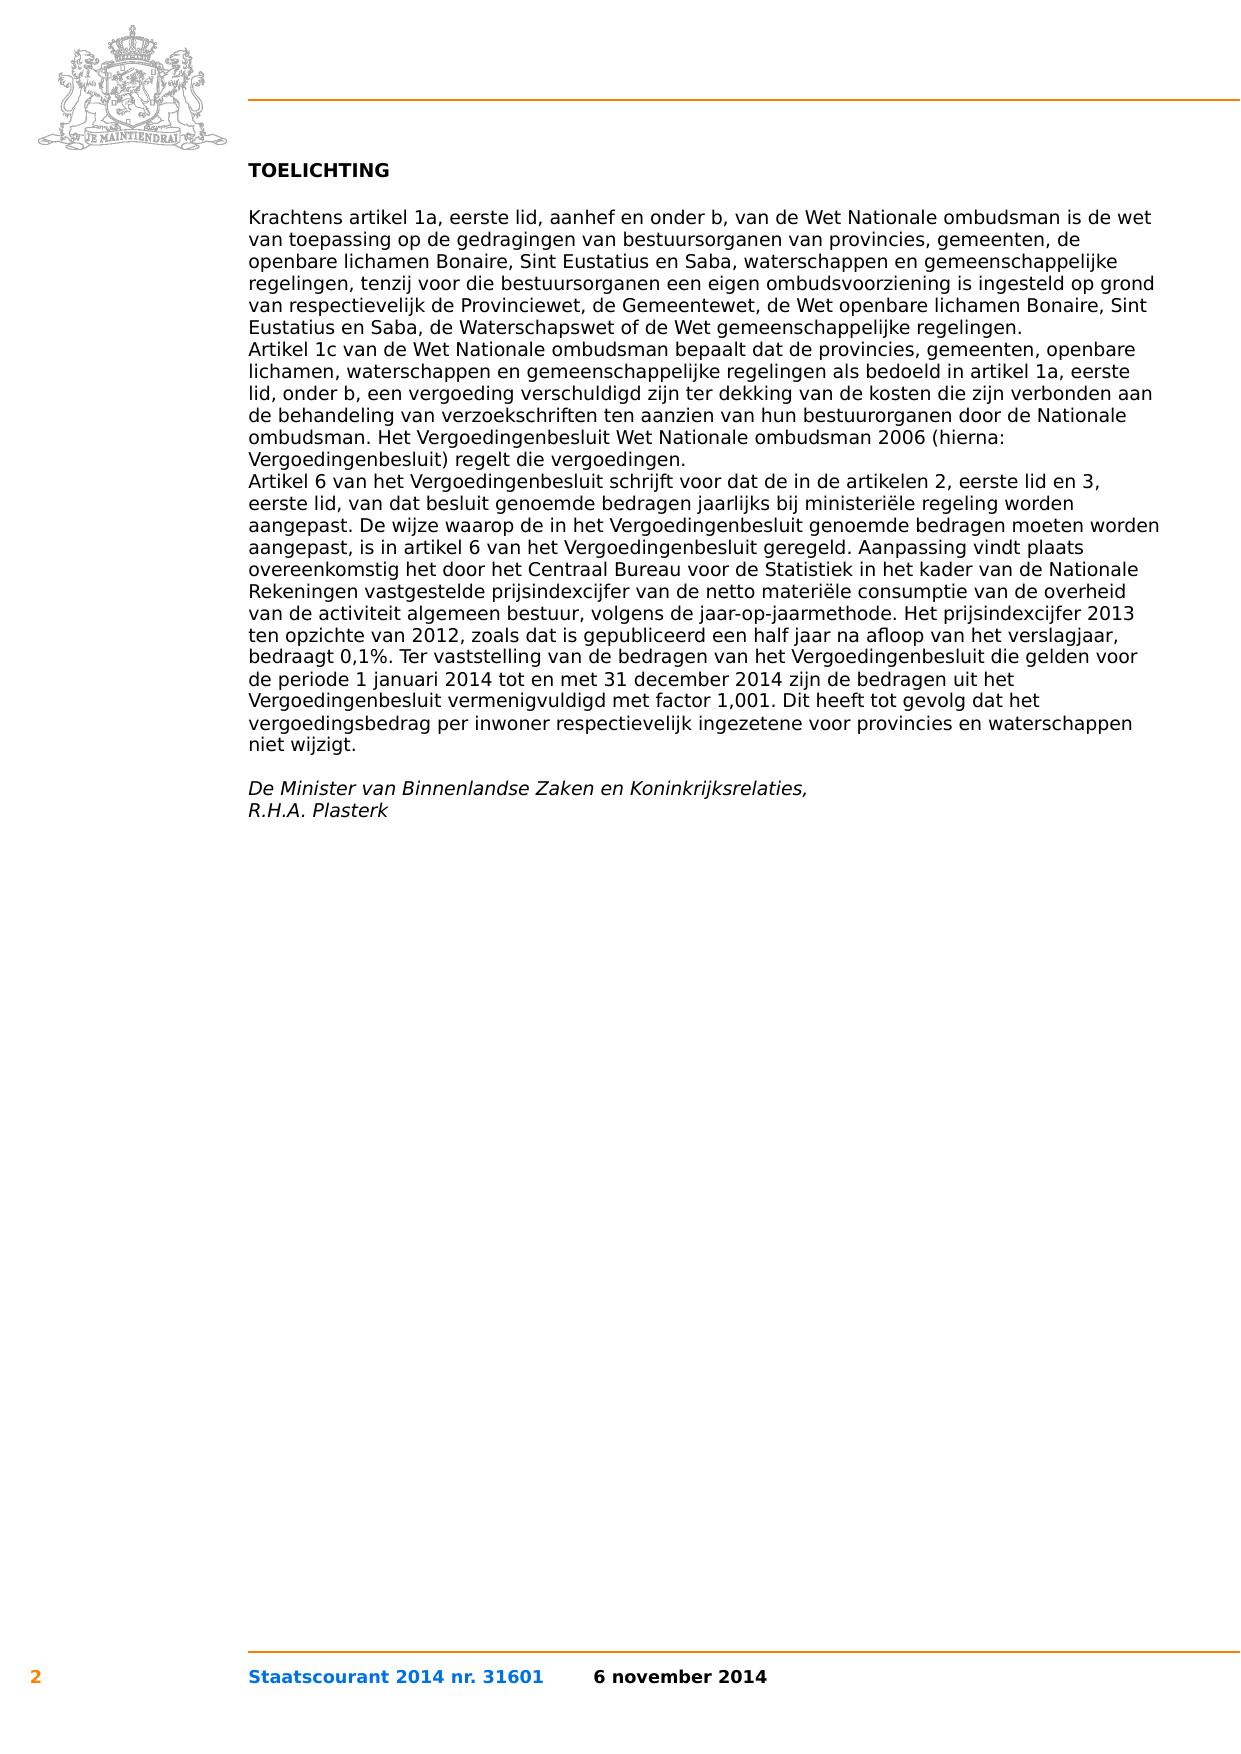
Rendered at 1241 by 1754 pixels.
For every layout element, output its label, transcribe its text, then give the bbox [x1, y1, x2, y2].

text Artikel 1c van de Wet Nationale ombudsman bepaalt dat de provincies, gemeenten, openbare lichamen, waterschappen en gemeenschappelijke regelingen als bedoeld in artikel 1a, eerste lid, onder b, een vergoeding verschuldigd zijn ter dekking van de kosten die zijn verbonden aan de behandeling van verzoekschriften ten aanzien van hun bestuurorganen door de Nationale ombudsman. Het Vergoedingenbesluit Wet Nationale ombudsman 2006 (hierna: Vergoedingenbesluit) regelt die vergoedingen. [248, 339, 1163, 471]
text Krachtens artikel 1a, eerste lid, aanhef en onder b, van de Wet Nationale ombudsman is de wet van toepassing op de gedragingen van bestuursorganen van provincies, gemeenten, de openbare lichamen Bonaire, Sint Eustatius en Saba, waterschappen en gemeenschappelijke regelingen, tenzij voor die bestuursorganen een eigen ombudsvoorziening is ingesteld op grond van respectievelijk de Provinciewet, de Gemeentewet, de Wet openbare lichamen Bonaire, Sint Eustatius en Saba, de Waterschapswet of de Wet gemeenschappelijke regelingen. [248, 207, 1163, 339]
text Artikel 6 van het Vergoedingenbesluit schrijft voor dat de in de artikelen 2, eerste lid en 3, eerste lid, van dat besluit genoemde bedragen jaarlijks bij ministeriële regeling worden aangepast. De wijze waarop de in het Vergoedingenbesluit genoemde bedragen moeten worden aangepast, is in artikel 6 van het Vergoedingenbesluit geregeld. Aanpassing vindt plaats overeenkomstig het door het Centraal Bureau voor de Statistiek in het kader van de Nationale Rekeningen vastgestelde prijsindexcijfer van de netto materiële consumptie van de overheid van de activiteit algemeen bestuur, volgens de jaar-op-jaarmethode. Het prijsindexcijfer 2013 ten opzichte van 2012, zoals dat is gepubliceerd een half jaar na afloop van het verslagjaar, bedraagt 0,1%. Ter vaststelling van de bedragen van het Vergoedingenbesluit die gelden voor de periode 1 januari 2014 tot en met 31 december 2014 zijn de bedragen uit het Vergoedingenbesluit vermenigvuldigd met factor 1,001. Dit heeft tot gevolg dat het vergoedingsbedrag per inwoner respectievelijk ingezetene voor provincies en waterschappen niet wijzigt. [248, 471, 1163, 756]
picture [38, 25, 227, 150]
subtitle TOELICHTING [248, 160, 1163, 182]
text De Minister van Binnenlandse Zaken en Koninkrijksrelaties, R.H.A. Plasterk [248, 778, 1163, 822]
